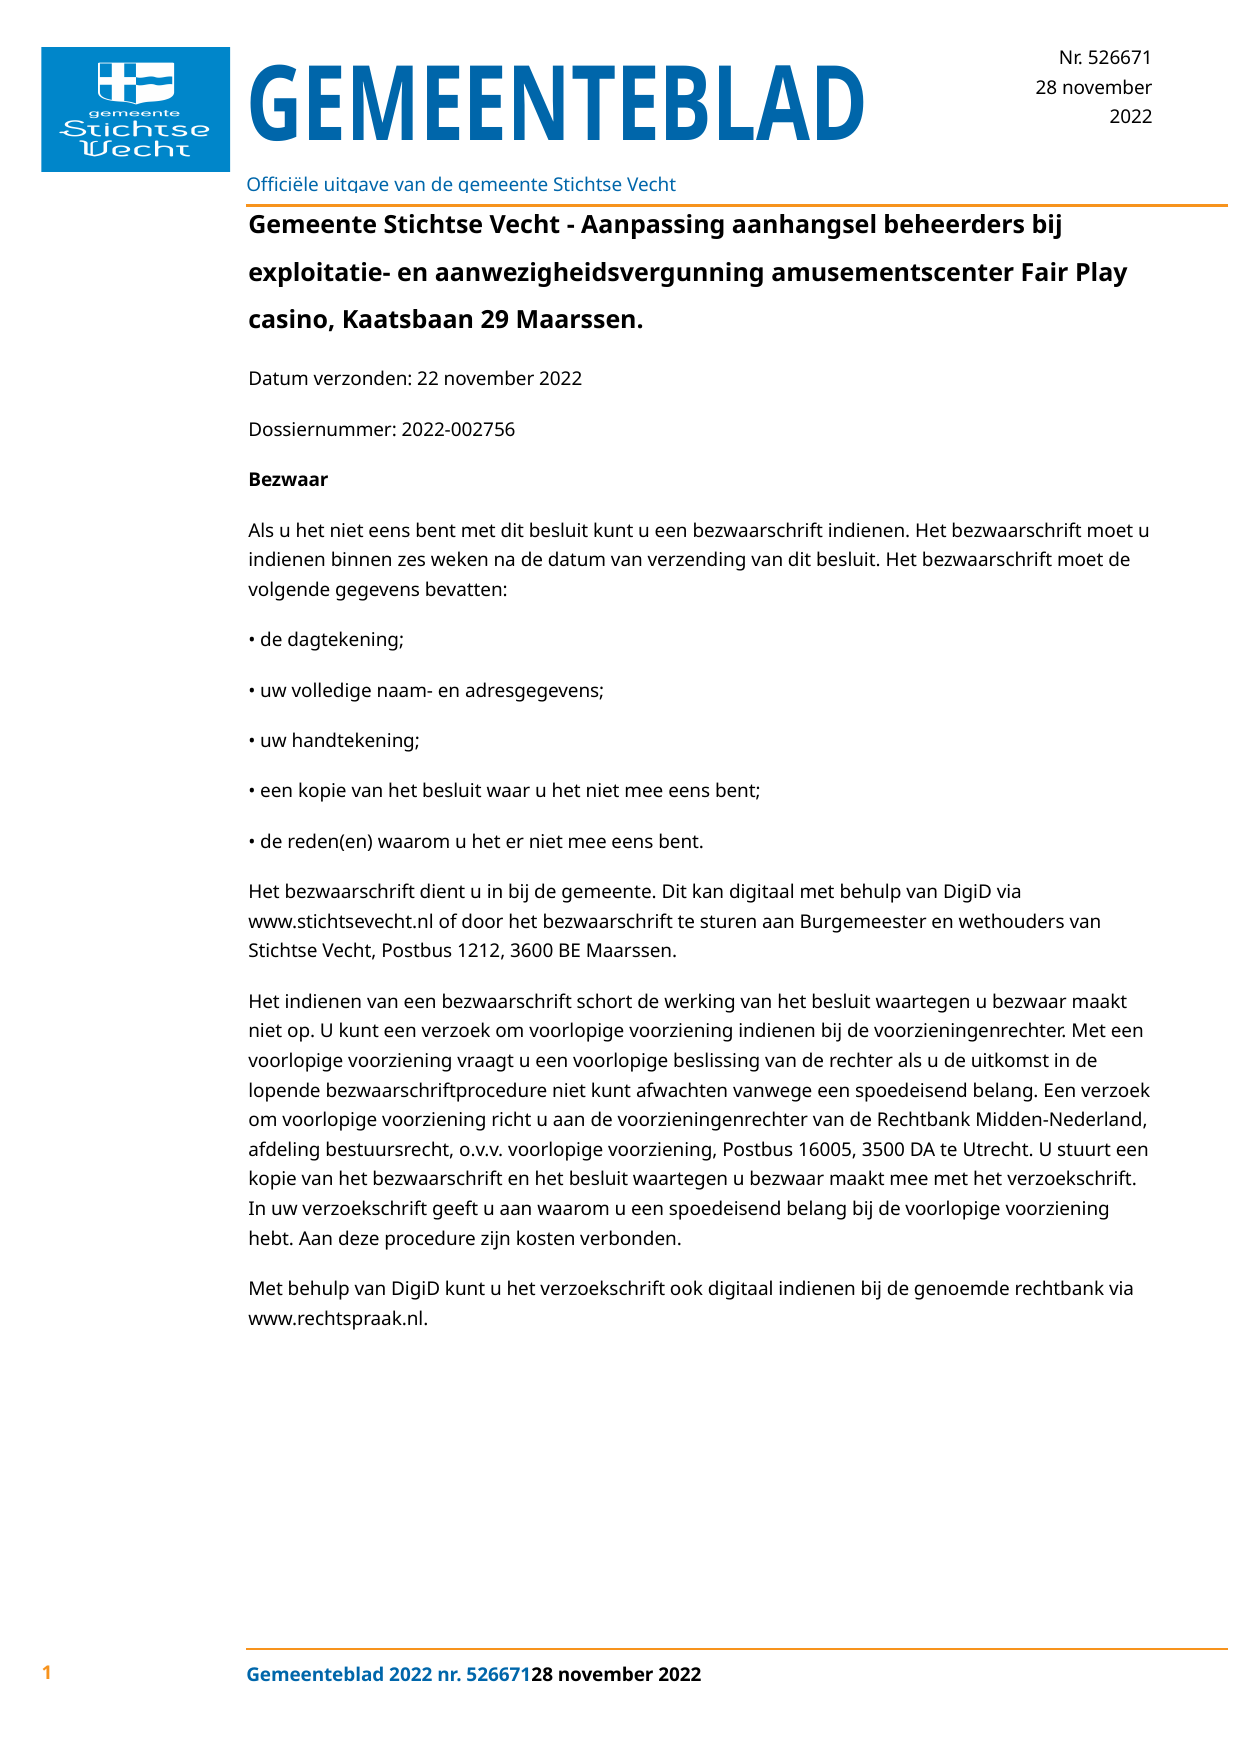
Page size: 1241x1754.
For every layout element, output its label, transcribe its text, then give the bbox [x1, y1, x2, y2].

text • de dagtekening; [248, 626, 1152, 652]
text Datum verzonden: 22 november 2022 [248, 366, 1152, 391]
text Het bezwaarschrift dient u in bij de gemeente. Dit kan digitaal met behulp van DigiD via www.stichtsevecht.nl of door het bezwaarschrift te sturen aan Burgemeester en wethouders van Stichtse Vecht, Postbus 1212, 3600 BE Maarssen. [248, 878, 1152, 963]
text • uw volledige naam- en adresgegevens; [248, 677, 1152, 702]
text • de reden(en) waarom u het er niet mee eens bent. [248, 828, 1152, 854]
text Bezwaar [248, 466, 1152, 492]
picture [99, 63, 135, 101]
picture [137, 63, 174, 103]
text Gemeente Stichtse Vecht - Aanpassing aanhangsel beheerders bij exploitatie- en aanwezigheidsvergunning amusementscenter Fair Play casino, Kaatsbaan 29 Maarssen. [248, 207, 1152, 336]
text Met behulp van DigiD kunt u het verzoekschrift ook digitaal indienen bij de genoemde rechtbank via www.rechtspraak.nl. [248, 1275, 1152, 1330]
text Dossiernummer: 2022-002756 [248, 416, 1152, 442]
text Als u het niet eens bent met dit besluit kunt u een bezwaarschrift indienen. Het bezwaarschrift moet u indienen binnen zes weken na de datum van verzending van dit besluit. Het bezwaarschrift moet de volgende gegevens bevatten: [248, 517, 1152, 602]
text • een kopie van het besluit waar u het niet mee eens bent; [248, 778, 1152, 803]
text • uw handtekening; [248, 727, 1152, 753]
text Het indienen van een bezwaarschrift schort de werking van het besluit waartegen u bezwaar maakt niet op. U kunt een verzoek om voorlopige voorziening indienen bij de voorzieningenrechter. Met een voorlopige voorziening vraagt u een voorlopige beslissing van de rechter als u de uitkomst in de lopende bezwaarschriftprocedure niet kunt afwachten vanwege een spoedeisend belang. Een verzoek om voorlopige voorziening richt u aan de voorzieningenrechter van de Rechtbank Midden-Nederland, afdeling bestuursrecht, o.v.v. voorlopige voorziening, Postbus 16005, 3500 DA te Utrecht. U stuurt een kopie van het bezwaarschrift en het besluit waartegen u bezwaar maakt mee met het verzoekschrift. In uw verzoekschrift geeft u aan waarom u een spoedeisend belang bij de voorlopige voorziening hebt. Aan deze procedure zijn kosten verbonden. [248, 988, 1152, 1250]
